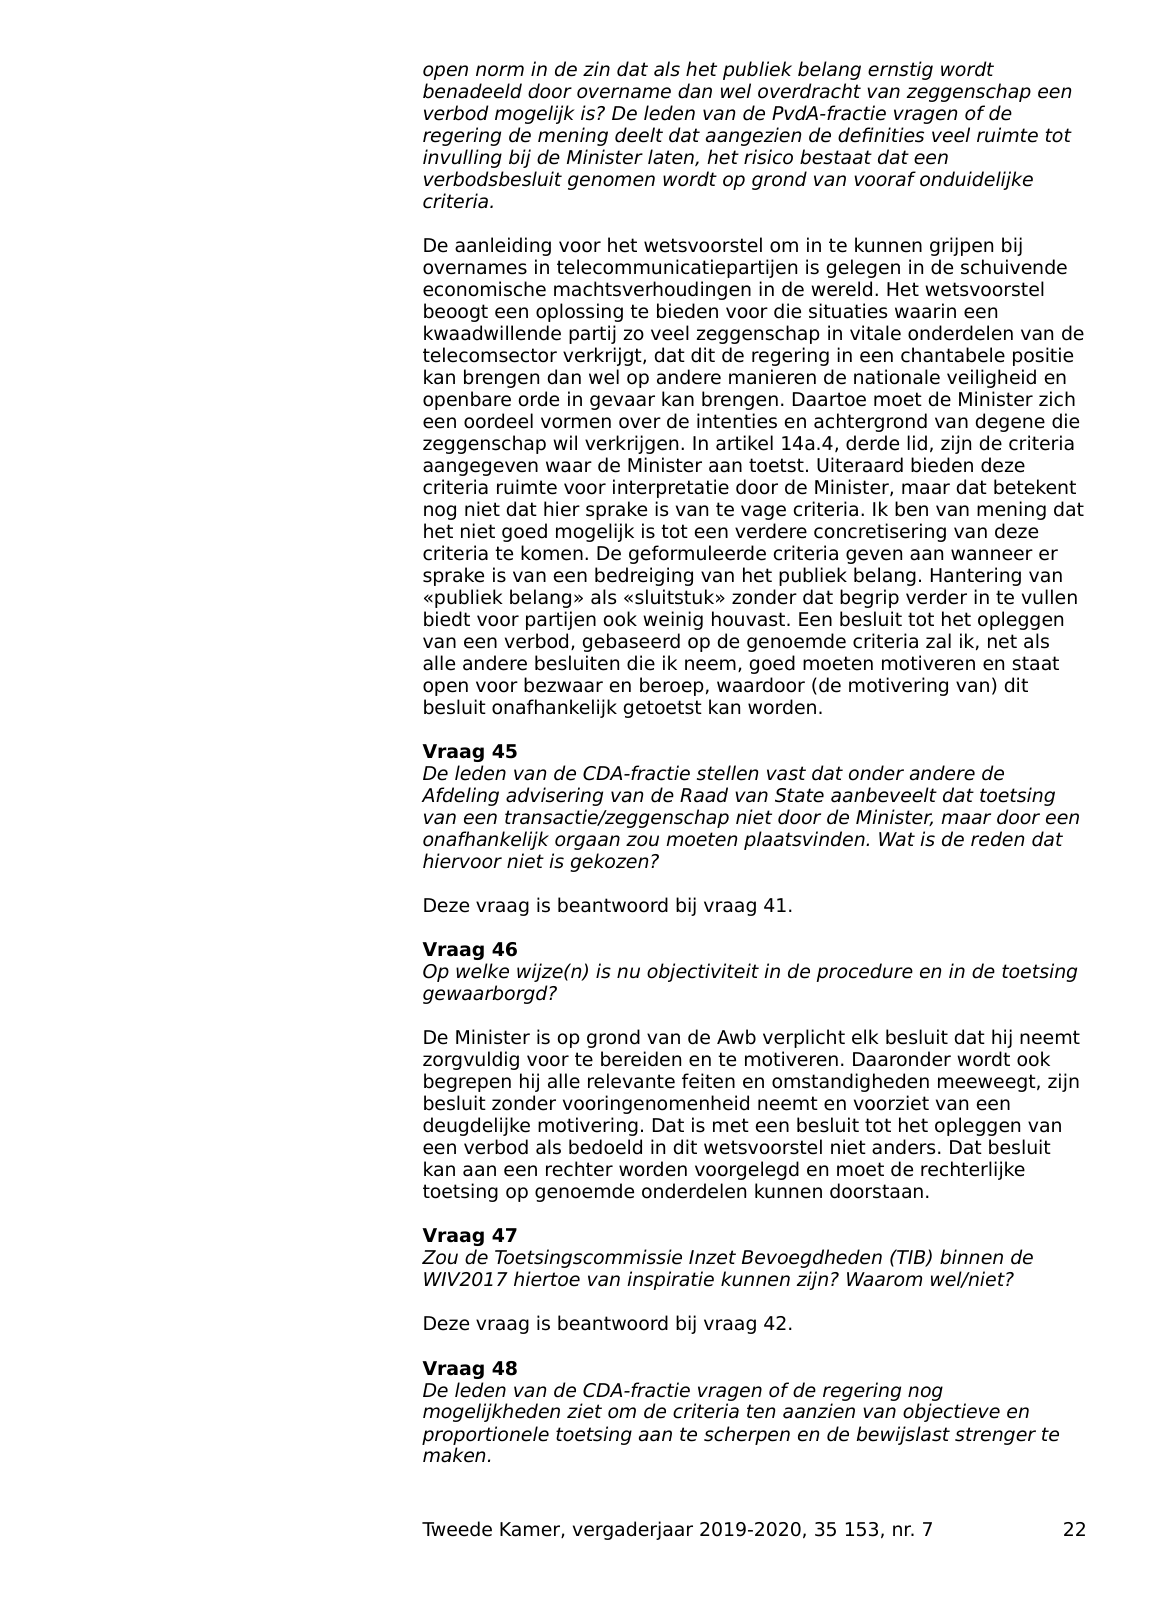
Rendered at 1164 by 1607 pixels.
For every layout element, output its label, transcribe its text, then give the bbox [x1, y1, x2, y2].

text Zou de Toetsingscommissie Inzet Bevoegdheden (TIB) binnen de WIV2017 hiertoe van inspiratie kunnen zijn? Waarom wel/niet? [422, 1247, 1087, 1291]
text Deze vraag is beantwoord bij vraag 42. [422, 1313, 1087, 1335]
text Vraag 46 [422, 939, 1087, 961]
text De aanleiding voor het wetsvoorstel om in te kunnen grijpen bij overnames in telecommunicatiepartijen is gelegen in de schuivende economische machtsverhoudingen in de wereld. Het wetsvoorstel beoogt een oplossing te bieden voor die situaties waarin een kwaadwillende partij zo veel zeggenschap in vitale onderdelen van de telecomsector verkrijgt, dat dit de regering in een chantabele positie kan brengen dan wel op andere manieren de nationale veiligheid en openbare orde in gevaar kan brengen. Daartoe moet de Minister zich een oordeel vormen over de intenties en achtergrond van degene die zeggenschap wil verkrijgen. In artikel 14a.4, derde lid, zijn de criteria aangegeven waar de Minister aan toetst. Uiteraard bieden deze criteria ruimte voor interpretatie door de Minister, maar dat betekent nog niet dat hier sprake is van te vage criteria. Ik ben van mening dat het niet goed mogelijk is tot een verdere concretisering van deze criteria te komen. De geformuleerde criteria geven aan wanneer er sprake is van een bedreiging van het publiek belang. Hantering van «publiek belang» als «sluitstuk» zonder dat begrip verder in te vullen biedt voor partijen ook weinig houvast. Een besluit tot het opleggen van een verbod, gebaseerd op de genoemde criteria zal ik, net als alle andere besluiten die ik neem, goed moeten motiveren en staat open voor bezwaar en beroep, waardoor (de motivering van) dit besluit onafhankelijk getoetst kan worden. [422, 235, 1087, 719]
text Vraag 45 [422, 741, 1087, 763]
text open norm in de zin dat als het publiek belang ernstig wordt benadeeld door overname dan wel overdracht van zeggenschap een verbod mogelijk is? De leden van de PvdA-fractie vragen of de regering de mening deelt dat aangezien de definities veel ruimte tot invulling bij de Minister laten, het risico bestaat dat een verbodsbesluit genomen wordt op grond van vooraf onduidelijke criteria. [422, 59, 1087, 213]
text Op welke wijze(n) is nu objectiviteit in de procedure en in de toetsing gewaarborgd? [422, 961, 1087, 1005]
text De leden van de CDA-fractie vragen of de regering nog mogelijkheden ziet om de criteria ten aanzien van objectieve en proportionele toetsing aan te scherpen en de bewijslast strenger te maken. [422, 1379, 1087, 1467]
text De Minister is op grond van de Awb verplicht elk besluit dat hij neemt zorgvuldig voor te bereiden en te motiveren. Daaronder wordt ook begrepen hij alle relevante feiten en omstandigheden meeweegt, zijn besluit zonder vooringenomenheid neemt en voorziet van een deugdelijke motivering. Dat is met een besluit tot het opleggen van een verbod als bedoeld in dit wetsvoorstel niet anders. Dat besluit kan aan een rechter worden voorgelegd en moet de rechterlijke toetsing op genoemde onderdelen kunnen doorstaan. [422, 1027, 1087, 1203]
text Vraag 48 [422, 1357, 1087, 1379]
text De leden van de CDA-fractie stellen vast dat onder andere de Afdeling advisering van de Raad van State aanbeveelt dat toetsing van een transactie/zeggenschap niet door de Minister, maar door een onafhankelijk orgaan zou moeten plaatsvinden. Wat is de reden dat hiervoor niet is gekozen? [422, 763, 1087, 873]
text Deze vraag is beantwoord bij vraag 41. [422, 895, 1087, 917]
text Vraag 47 [422, 1225, 1087, 1247]
